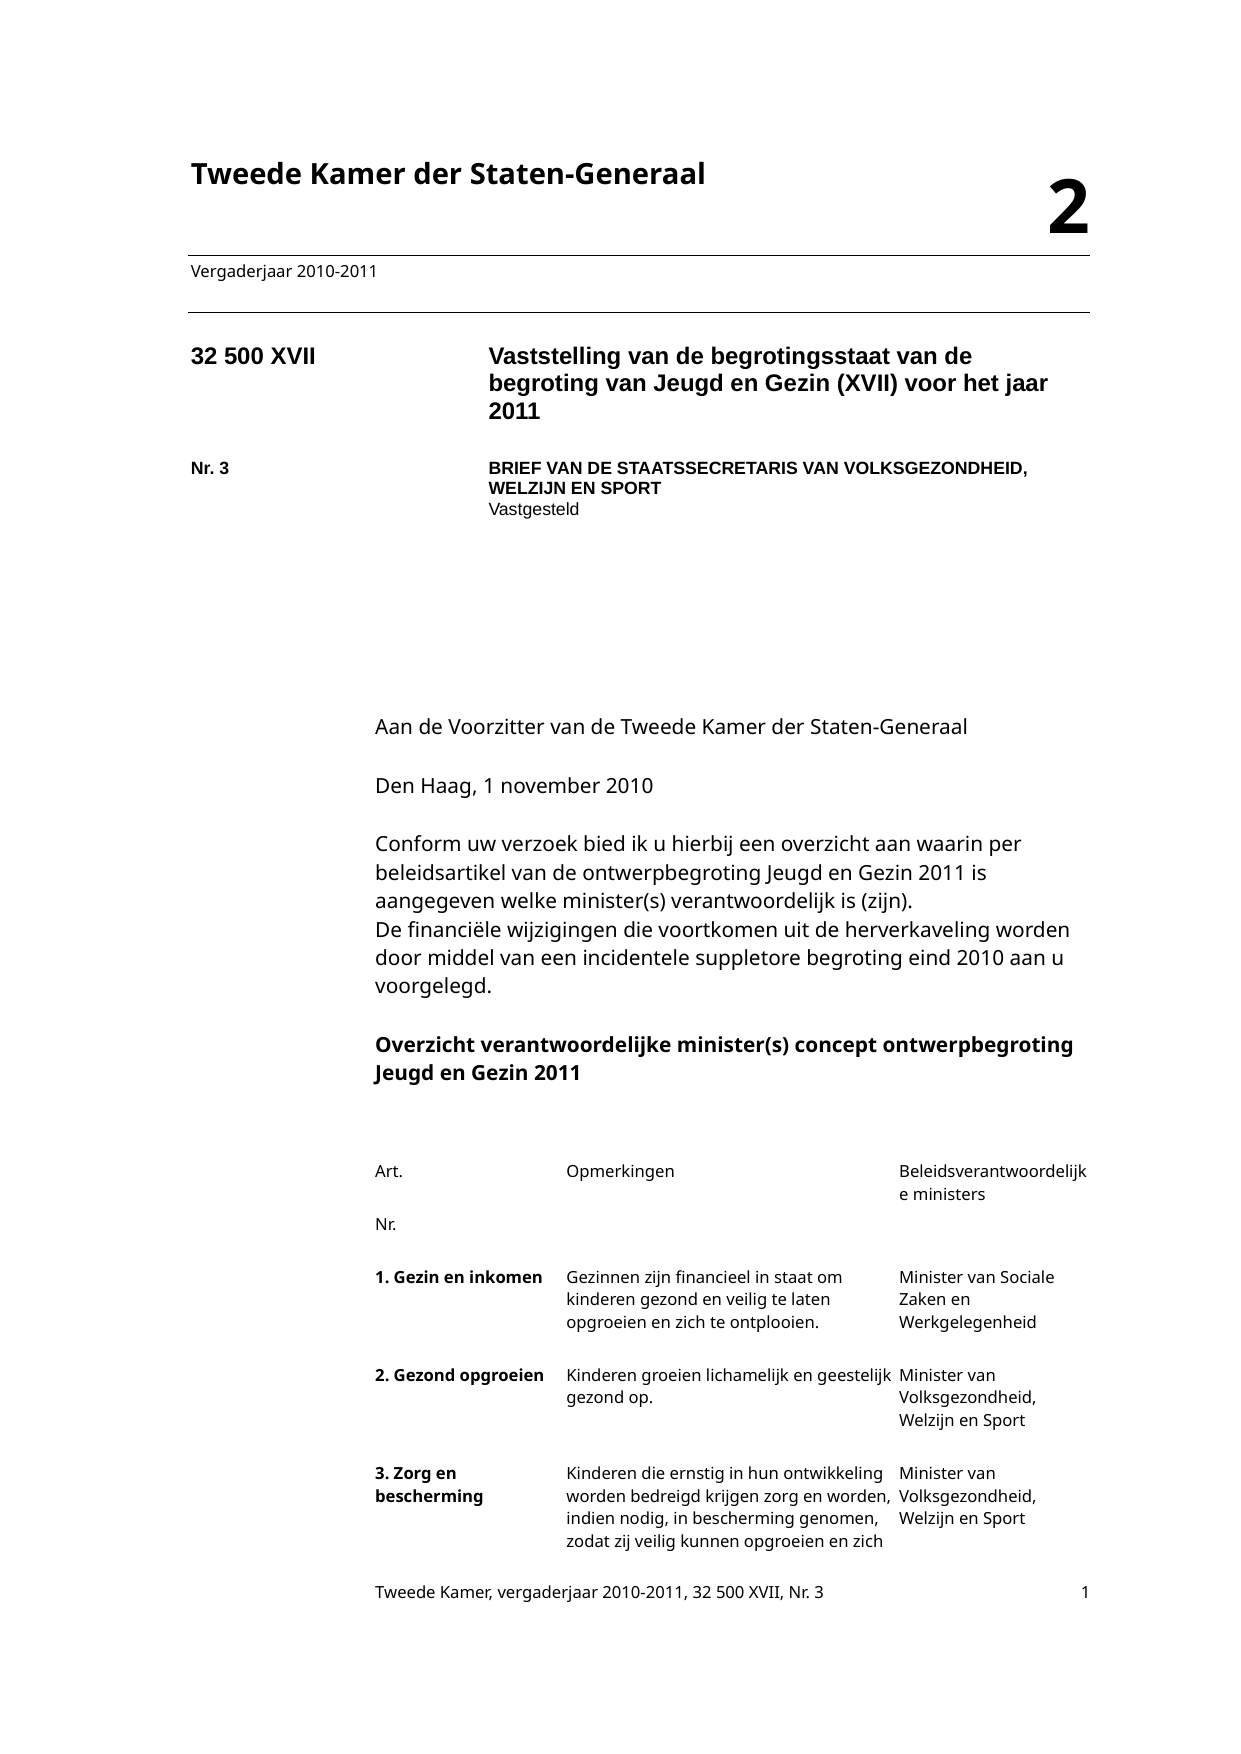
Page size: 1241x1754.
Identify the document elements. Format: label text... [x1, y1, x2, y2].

table_cell [188, 313, 485, 339]
table_cell BRIEF VAN DE STAATSSECRETARIS VAN VOLKSGEZONDHEID, WELZIJN EN SPORT Vastgesteld [485, 455, 1090, 594]
table_cell Minister van Sociale Zaken en Werkgelegenheid [899, 1265, 1090, 1363]
table_header Tweede Kamer der Staten-Generaal [188, 150, 909, 255]
table_header Beleidsverantwoordelijke ministers [899, 1160, 1090, 1265]
table_cell [485, 256, 1090, 312]
table_cell 3. Zorg en bescherming [375, 1461, 566, 1559]
table_cell Gezinnen zijn financieel in staat om kinderen gezond en veilig te laten opgroeien en zich te ontplooien. [566, 1265, 899, 1363]
table_cell Minister van Volksgezondheid, Welzijn en Sport [899, 1363, 1090, 1461]
table_header Opmerkingen [566, 1160, 899, 1265]
table_header 2 [910, 150, 1090, 255]
table_cell 32 500 XVII [188, 339, 485, 454]
text Conform uw verzoek bied ik u hierbij een overzicht aan waarin per beleidsartikel van de ontwerpbegroting Jeugd en Gezin 2011 is aangegeven welke minister(s) verantwoordelijk is (zijn). [375, 829, 1090, 915]
text Den Haag, 1 november 2010 [375, 771, 1090, 799]
table_header Art. Nr. [375, 1160, 566, 1265]
table_cell Kinderen groeien lichamelijk en geestelijk gezond op. [566, 1363, 899, 1461]
table_cell Kinderen die ernstig in hun ontwikkeling worden bedreigd krijgen zorg en worden, indien nodig, in bescherming genomen, zodat zij veilig kunnen opgroeien en zich [566, 1461, 899, 1559]
table_cell Vergaderjaar 2010-2011 [188, 256, 485, 312]
table_cell Vaststelling van de begrotingsstaat van de begroting van Jeugd en Gezin (XVII) voor het jaar 2011 [485, 339, 1090, 454]
table_cell 1. Gezin en inkomen [375, 1265, 566, 1363]
table_cell [485, 313, 1090, 339]
table_cell Minister van Volksgezondheid, Welzijn en Sport [899, 1461, 1090, 1559]
table_cell Nr. 3 [188, 455, 485, 594]
text Aan de Voorzitter van de Tweede Kamer der Staten-Generaal [375, 712, 1090, 741]
text De financiële wijzigingen die voortkomen uit de herverkaveling worden door middel van een incidentele suppletore begroting eind 2010 aan u voorgelegd. [375, 915, 1090, 1000]
table_cell 2. Gezond opgroeien [375, 1363, 566, 1461]
text Overzicht verantwoordelijke minister(s) concept ontwerpbegroting Jeugd en Gezin 2011 [375, 1030, 1090, 1087]
